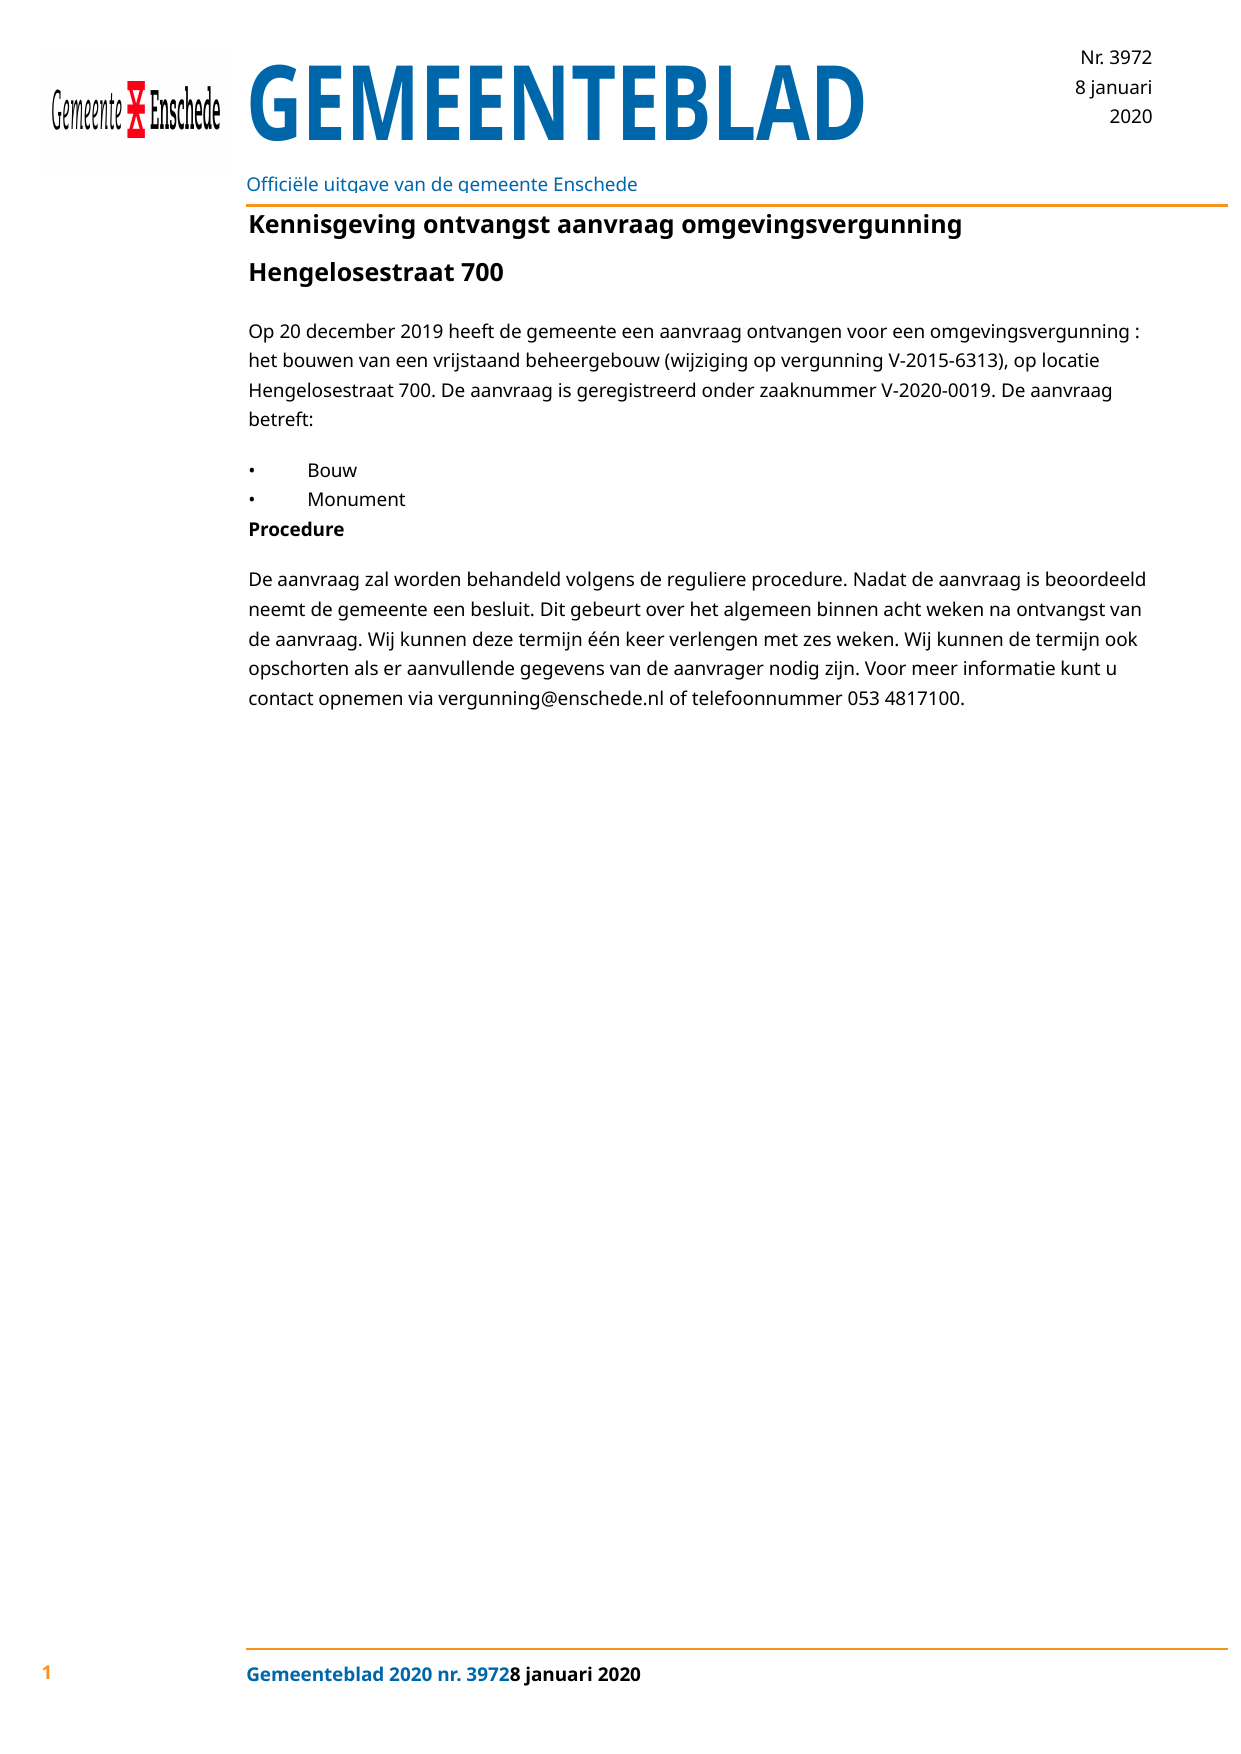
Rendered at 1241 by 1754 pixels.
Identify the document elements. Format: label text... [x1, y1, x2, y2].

text Procedure [248, 516, 1152, 542]
list Monument [248, 487, 1152, 512]
text Kennisgeving ontvangst aanvraag omgevingsvergunning Hengelosestraat 700 [248, 207, 1152, 288]
list Bouw [248, 457, 1152, 483]
picture [41, 47, 231, 172]
text Op 20 december 2019 heeft de gemeente een aanvraag ontvangen voor een omgevingsvergunning : het bouwen van een vrijstaand beheergebouw (wijziging op vergunning V-2015-6313), op locatie Hengelosestraat 700. De aanvraag is geregistreerd onder zaaknummer V-2020-0019. De aanvraag betreft: [248, 318, 1152, 432]
text De aanvraag zal worden behandeld volgens de reguliere procedure. Nadat de aanvraag is beoordeeld neemt de gemeente een besluit. Dit gebeurt over het algemeen binnen acht weken na ontvangst van de aanvraag. Wij kunnen deze termijn één keer verlengen met zes weken. Wij kunnen de termijn ook opschorten als er aanvullende gegevens van de aanvrager nodig zijn. Voor meer informatie kunt u contact opnemen via vergunning@enschede.nl of telefoonnummer 053 4817100. [248, 567, 1152, 711]
